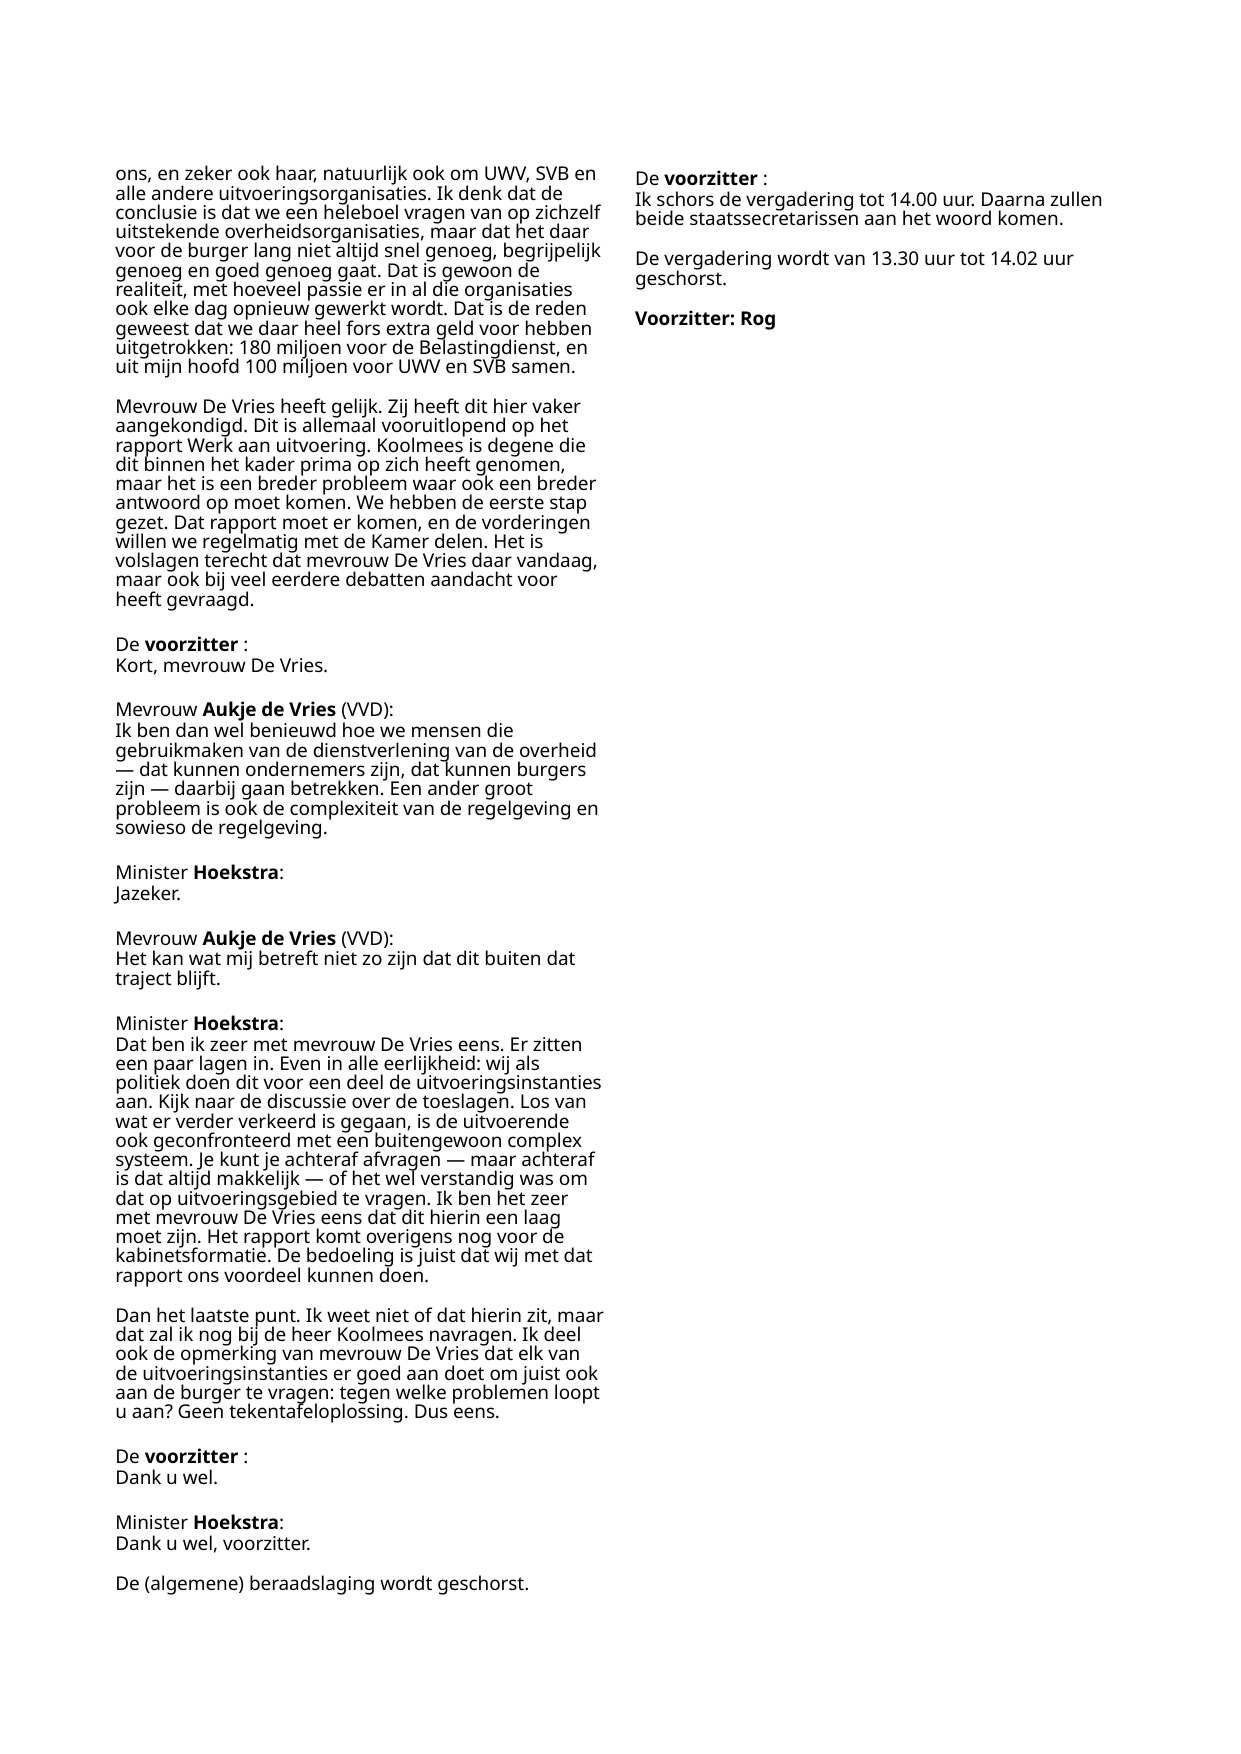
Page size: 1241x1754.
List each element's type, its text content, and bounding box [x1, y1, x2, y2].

text Kort, mevrouw De Vries. [115, 657, 605, 676]
text Dank u wel. [115, 1469, 605, 1488]
text Mevrouw Aukje de Vries (VVD): [115, 697, 605, 722]
text De voorzitter : [635, 165, 1125, 191]
text Minister Hoekstra: [115, 859, 605, 884]
text Dat ben ik zeer met mevrouw De Vries eens. Er zitten een paar lagen in. Even in alle eerlijkheid: wij als politiek doen dit voor een deel de uitvoeringsinstanties aan. Kijk naar de discussie over de toeslagen. Los van wat er verder verkeerd is gegaan, is de uitvoerende ook geconfronteerd met een buitengewoon complex systeem. Je kunt je achteraf afvragen — maar achteraf is dat altijd makkelijk — of het wel verstandig was om dat op uitvoeringsgebied te vragen. Ik ben het zeer met mevrouw De Vries eens dat dit hierin een laag moet zijn. Het rapport komt overigens nog voor de kabinetsformatie. De bedoeling is juist dat wij met dat rapport ons voordeel kunnen doen. [115, 1036, 605, 1286]
text Jazeker. [115, 884, 605, 904]
text De (algemene) beraadslaging wordt geschorst. [115, 1575, 605, 1594]
text Minister Hoekstra: [115, 1010, 605, 1036]
text Dan het laatste punt. Ik weet niet of dat hierin zit, maar dat zal ik nog bij de heer Koolmees navragen. Ik deel ook de opmerking van mevrouw De Vries dat elk van de uitvoeringsinstanties er goed aan doet om juist ook aan de burger te vragen: tegen welke problemen loopt u aan? Geen tekentafeloplossing. Dus eens. [115, 1307, 605, 1422]
text Voorzitter: Rog [635, 310, 1125, 329]
text Het kan wat mij betreft niet zo zijn dat dit buiten dat traject blijft. [115, 950, 605, 989]
text De vergadering wordt van 13.30 uur tot 14.02 uur geschorst. [635, 250, 1125, 289]
text Mevrouw Aukje de Vries (VVD): [115, 925, 605, 950]
text De voorzitter : [115, 1443, 605, 1469]
text Dank u wel, voorzitter. [115, 1535, 605, 1554]
text Mevrouw De Vries heeft gelijk. Zij heeft dit hier vaker aangekondigd. Dit is allemaal vooruitlopend op het rapport Werk aan uitvoering. Koolmees is degene die dit binnen het kader prima op zich heeft genomen, maar het is een breder probleem waar ook een breder antwoord op moet komen. We hebben de eerste stap gezet. Dat rapport moet er komen, en de vorderingen willen we regelmatig met de Kamer delen. Het is volslagen terecht dat mevrouw De Vries daar vandaag, maar ook bij veel eerdere debatten aandacht voor heeft gevraagd. [115, 398, 605, 610]
text De voorzitter : [115, 631, 605, 657]
text Minister Hoekstra: [115, 1509, 605, 1535]
text Ik ben dan wel benieuwd hoe we mensen die gebruikmaken van de dienstverlening van de overheid — dat kunnen ondernemers zijn, dat kunnen burgers zijn — daarbij gaan betrekken. Een ander groot probleem is ook de complexiteit van de regelgeving en sowieso de regelgeving. [115, 722, 605, 838]
text Ik schors de vergadering tot 14.00 uur. Daarna zullen beide staatssecretarissen aan het woord komen. [635, 191, 1125, 229]
text ons, en zeker ook haar, natuurlijk ook om UWV, SVB en alle andere uitvoeringsorganisaties. Ik denk dat de conclusie is dat we een heleboel vragen van op zichzelf uitstekende overheidsorganisaties, maar dat het daar voor de burger lang niet altijd snel genoeg, begrijpelijk genoeg en goed genoeg gaat. Dat is gewoon de realiteit, met hoeveel passie er in al die organisaties ook elke dag opnieuw gewerkt wordt. Dat is de reden geweest dat we daar heel fors extra geld voor hebben uitgetrokken: 180 miljoen voor de Belastingdienst, en uit mijn hoofd 100 miljoen voor UWV en SVB samen. [115, 165, 605, 377]
